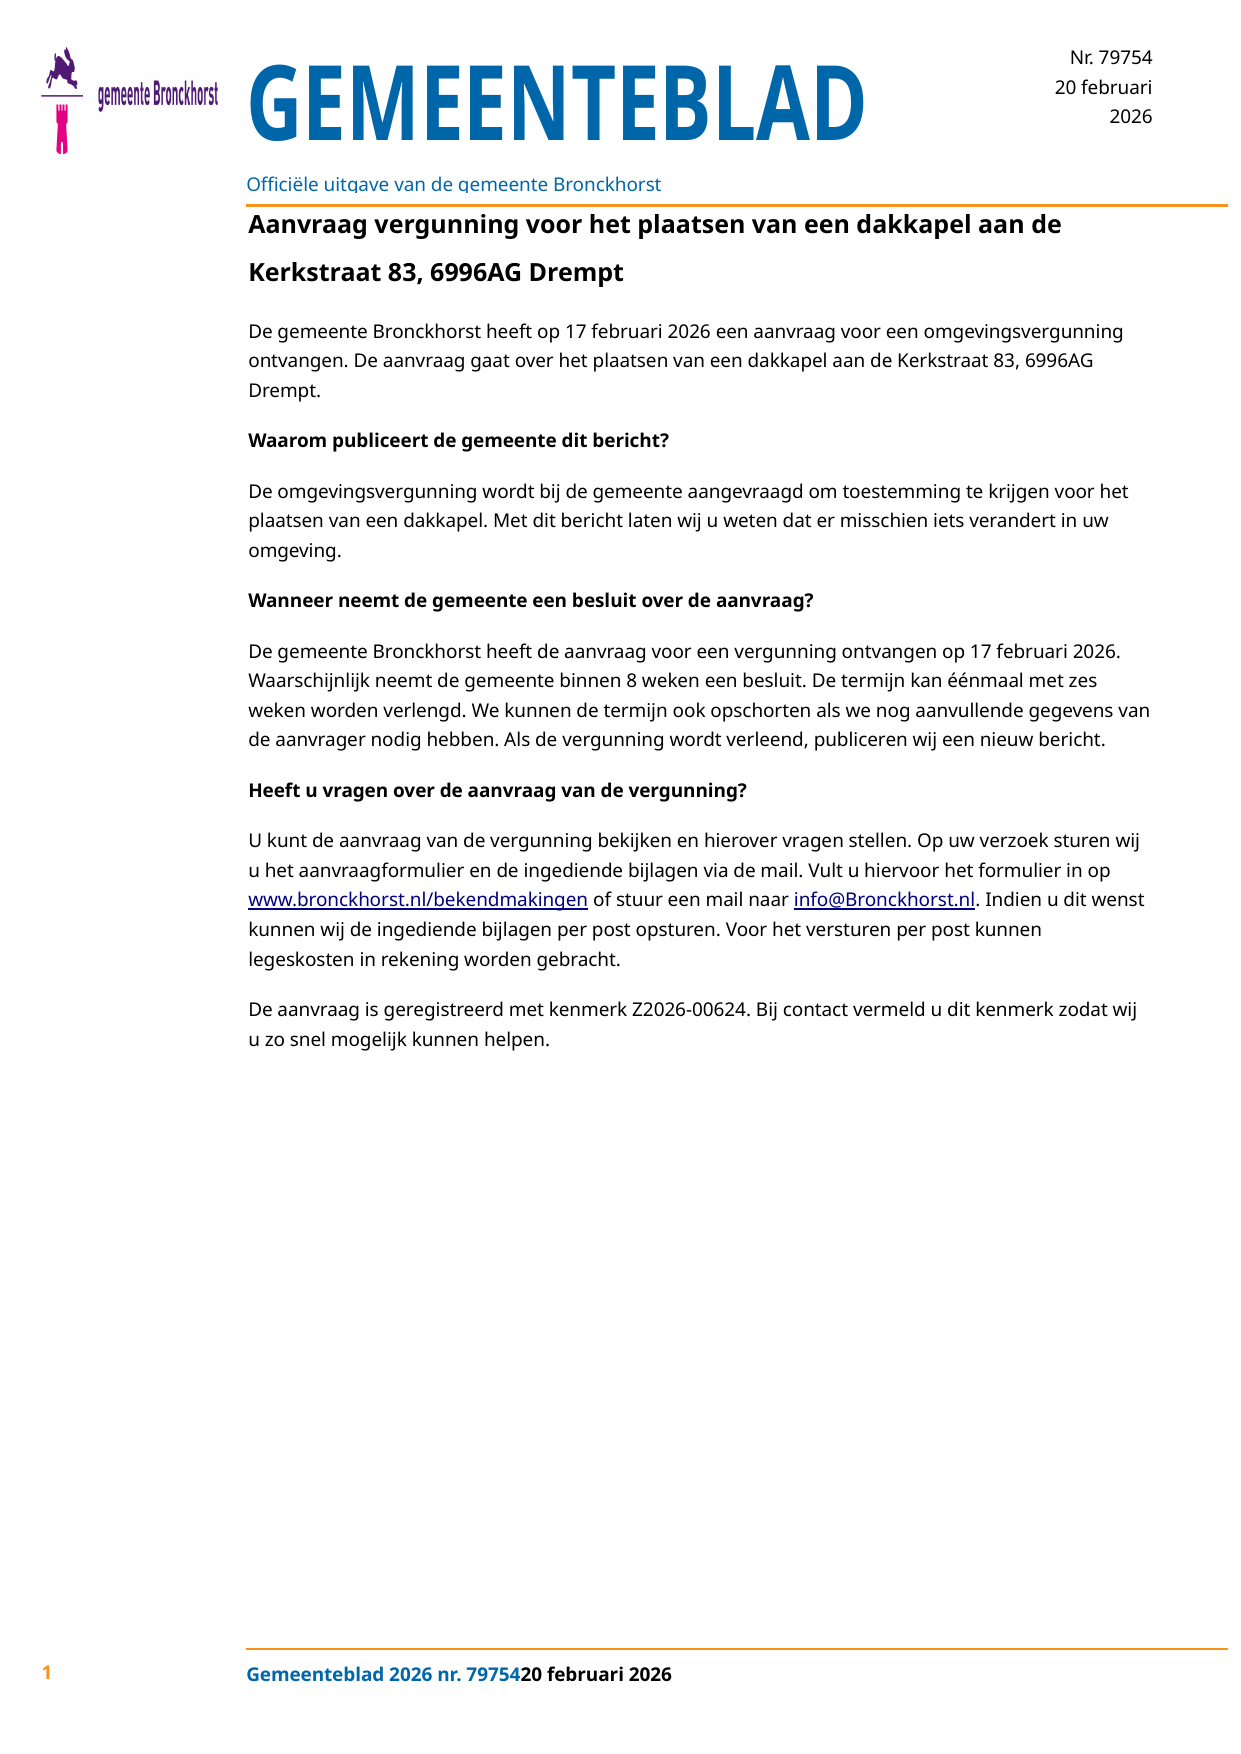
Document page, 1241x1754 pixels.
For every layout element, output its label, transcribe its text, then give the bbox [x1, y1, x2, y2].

text Wanneer neemt de gemeente een besluit over de aanvraag? [248, 587, 1152, 613]
text Heeft u vragen over de aanvraag van de vergunning? [248, 777, 1152, 803]
text De omgevingsvergunning wordt bij de gemeente aangevraagd om toestemming te krijgen voor het plaatsen van een dakkapel. Met dit bericht laten wij u weten dat er misschien iets verandert in uw omgeving. [248, 478, 1152, 563]
text U kunt de aanvraag van de vergunning bekijken en hierover vragen stellen. Op uw verzoek sturen wij u het aanvraagformulier en de ingediende bijlagen via de mail. Vult u hiervoor het formulier in op www.bronckhorst.nl/bekendmakingen of stuur een mail naar info@Bronckhorst.nl. Indien u dit wenst kunnen wij de ingediende bijlagen per post opsturen. Voor het versturen per post kunnen legeskosten in rekening worden gebracht. [248, 827, 1152, 972]
text De aanvraag is geregistreerd met kenmerk Z2026-00624. Bij contact vermeld u dit kenmerk zodat wij u zo snel mogelijk kunnen helpen. [248, 996, 1152, 1052]
text Aanvraag vergunning voor het plaatsen van een dakkapel aan de Kerkstraat 83, 6996AG Drempt [248, 207, 1152, 288]
picture [41, 47, 231, 172]
text De gemeente Bronckhorst heeft de aanvraag voor een vergunning ontvangen op 17 februari 2026. Waarschijnlijk neemt de gemeente binnen 8 weken een besluit. De termijn kan éénmaal met zes weken worden verlengd. We kunnen de termijn ook opschorten als we nog aanvullende gegevens van de aanvrager nodig hebben. Als de vergunning wordt verleend, publiceren wij een nieuw bericht. [248, 638, 1152, 752]
text Waarom publiceert de gemeente dit bericht? [248, 427, 1152, 453]
text De gemeente Bronckhorst heeft op 17 februari 2026 een aanvraag voor een omgevingsvergunning ontvangen. De aanvraag gaat over het plaatsen van een dakkapel aan de Kerkstraat 83, 6996AG Drempt. [248, 318, 1152, 403]
